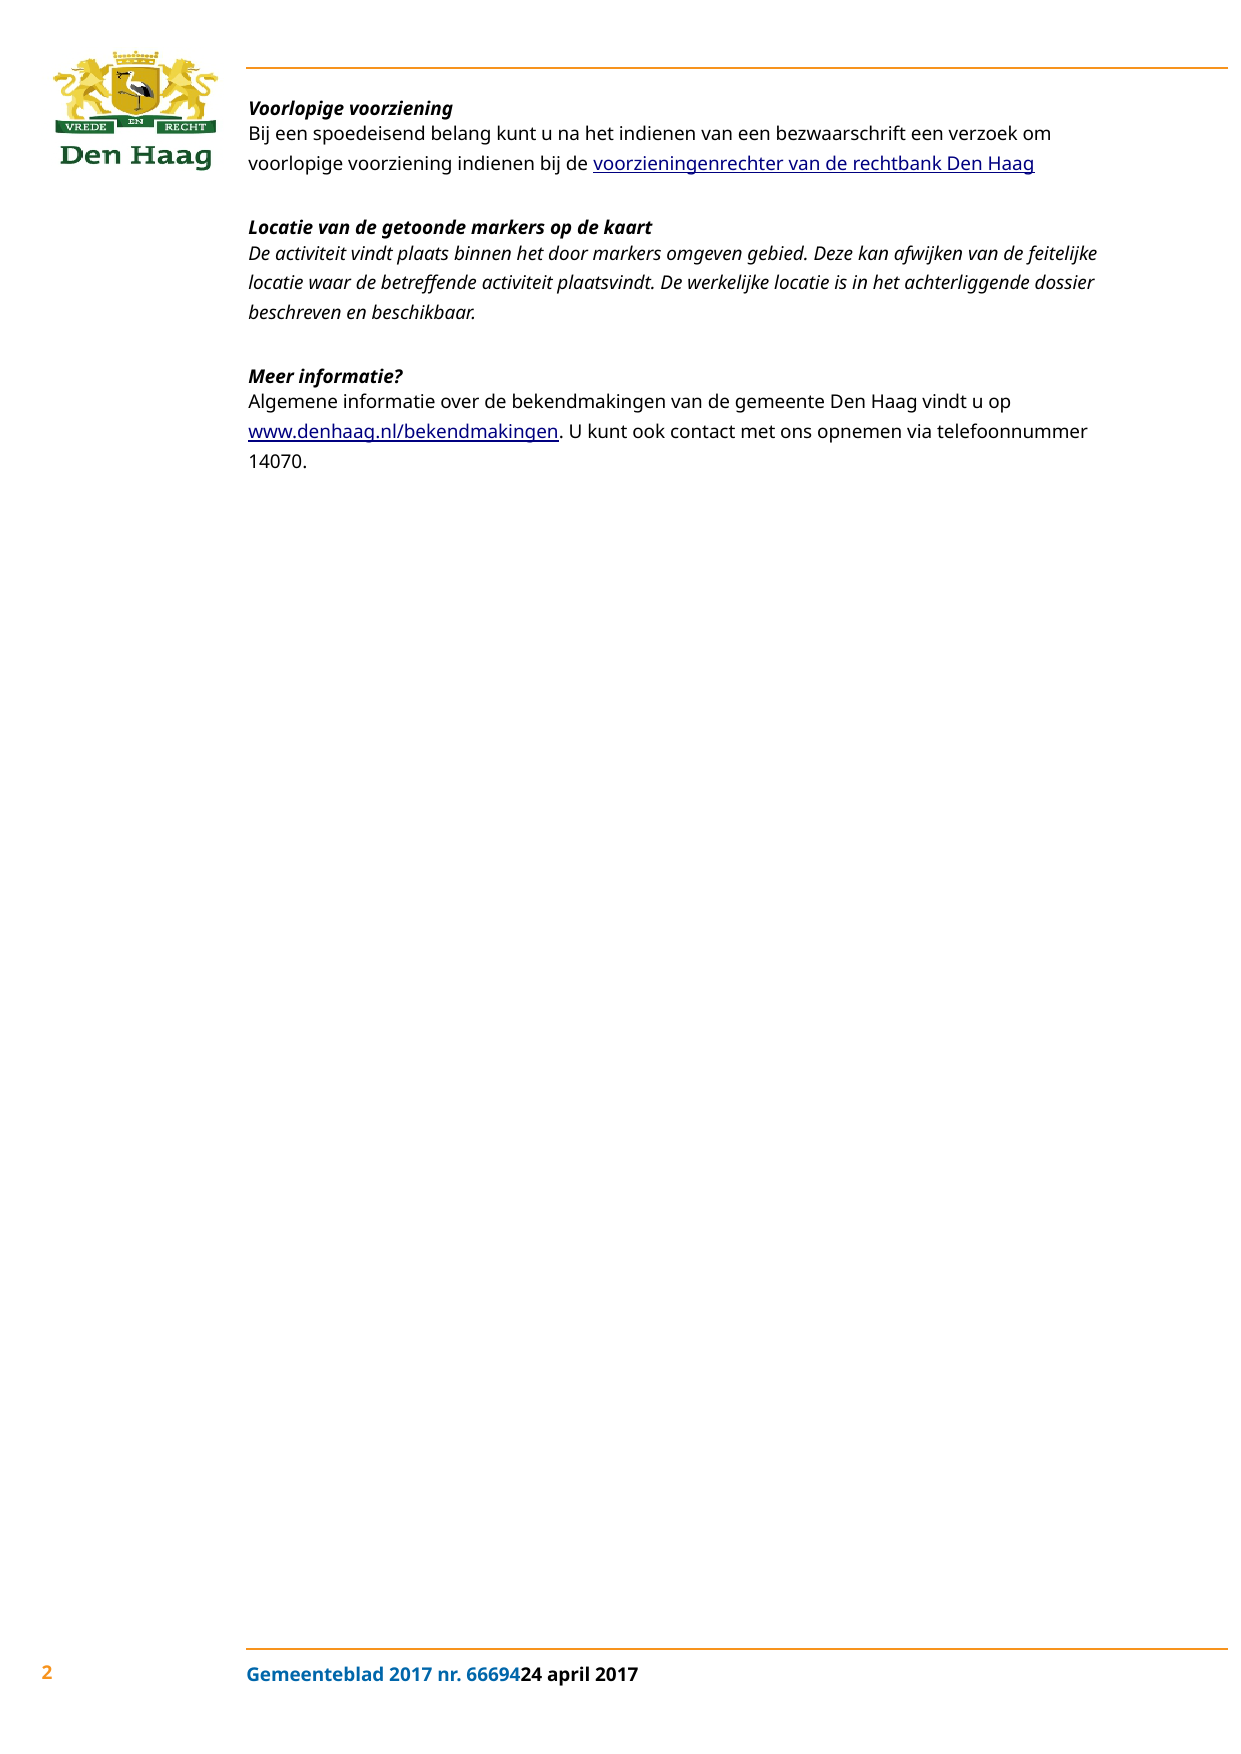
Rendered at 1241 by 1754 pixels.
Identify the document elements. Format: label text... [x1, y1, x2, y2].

text De activiteit vindt plaats binnen het door markers omgeven gebied. Deze kan afwijken van de feitelijke locatie waar de betreffende activiteit plaatsvindt. De werkelijke locatie is in het achterliggende dossier beschreven en beschikbaar. [248, 240, 1152, 325]
text Bij een spoedeisend belang kunt u na het indienen van een bezwaarschrift een verzoek om voorlopige voorziening indienen bij de voorzieningenrechter van de rechtbank Den Haag [248, 121, 1152, 176]
text Algemene informatie over de bekendmakingen van de gemeente Den Haag vindt u op www.denhaag.nl/bekendmakingen. U kunt ook contact met ons opnemen via telefoonnummer 14070. [248, 389, 1152, 473]
text Locatie van de getoonde markers op de kaart [248, 214, 1152, 240]
picture [41, 47, 231, 172]
text Meer informatie? [248, 363, 1152, 389]
text Voorlopige voorziening [248, 95, 1152, 121]
